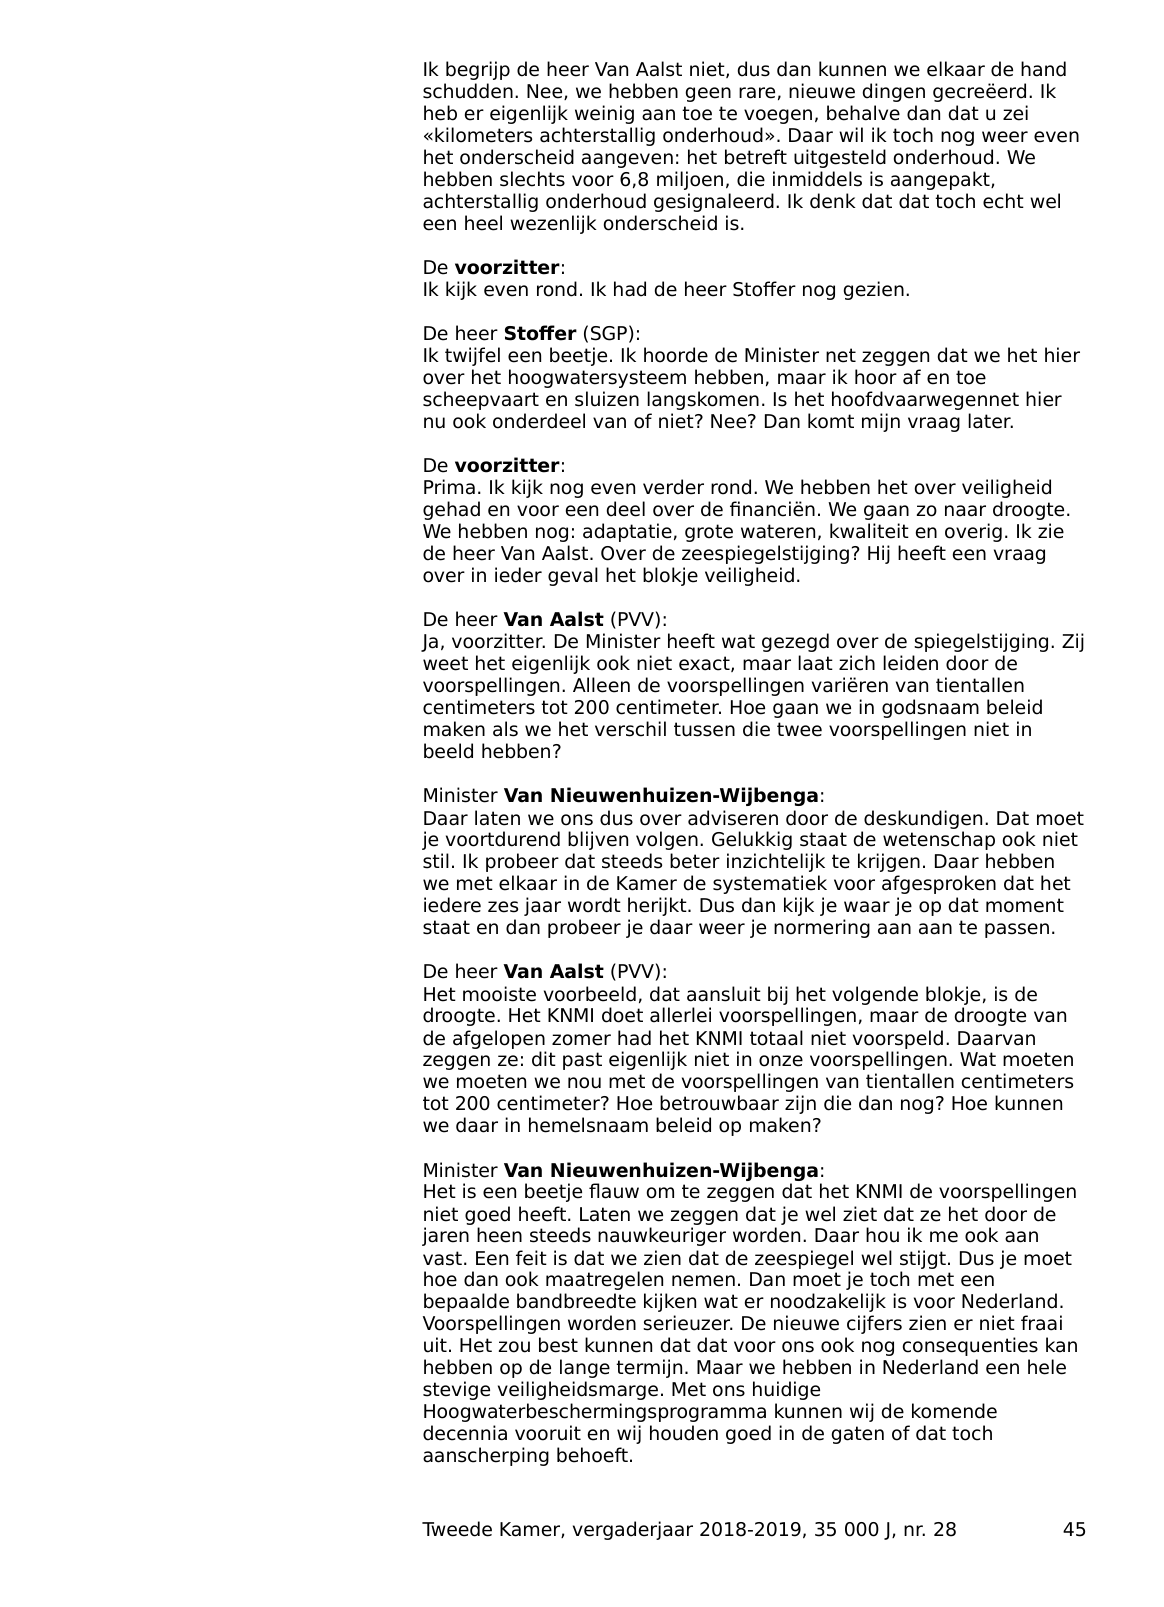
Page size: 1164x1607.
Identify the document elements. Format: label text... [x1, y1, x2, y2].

text De heer Stoffer (SGP): [422, 323, 1087, 345]
text De voorzitter: [422, 257, 1087, 279]
text Het mooiste voorbeeld, dat aansluit bij het volgende blokje, is de droogte. Het KNMI doet allerlei voorspellingen, maar de droogte van de afgelopen zomer had het KNMI totaal niet voorspeld. Daarvan zeggen ze: dit past eigenlijk niet in onze voorspellingen. Wat moeten we moeten we nou met de voorspellingen van tientallen centimeters tot 200 centimeter? Hoe betrouwbaar zijn die dan nog? Hoe kunnen we daar in hemelsnaam beleid op maken? [422, 983, 1087, 1137]
text De voorzitter: [422, 455, 1087, 477]
text Het is een beetje flauw om te zeggen dat het KNMI de voorspellingen niet goed heeft. Laten we zeggen dat je wel ziet dat ze het door de jaren heen steeds nauwkeuriger worden. Daar hou ik me ook aan vast. Een feit is dat we zien dat de zeespiegel wel stijgt. Dus je moet hoe dan ook maatregelen nemen. Dan moet je toch met een bepaalde bandbreedte kijken wat er noodzakelijk is voor Nederland. Voorspellingen worden serieuzer. De nieuwe cijfers zien er niet fraai uit. Het zou best kunnen dat dat voor ons ook nog consequenties kan hebben op de lange termijn. Maar we hebben in Nederland een hele stevige veiligheidsmarge. Met ons huidige Hoogwaterbeschermingsprogramma kunnen wij de komende decennia vooruit en wij houden goed in de gaten of dat toch aanscherping behoeft. [422, 1181, 1087, 1467]
text Ik begrijp de heer Van Aalst niet, dus dan kunnen we elkaar de hand schudden. Nee, we hebben geen rare, nieuwe dingen gecreëerd. Ik heb er eigenlijk weinig aan toe te voegen, behalve dan dat u zei «kilometers achterstallig onderhoud». Daar wil ik toch nog weer even het onderscheid aangeven: het betreft uitgesteld onderhoud. We hebben slechts voor 6,8 miljoen, die inmiddels is aangepakt, achterstallig onderhoud gesignaleerd. Ik denk dat dat toch echt wel een heel wezenlijk onderscheid is. [422, 59, 1087, 235]
text Ja, voorzitter. De Minister heeft wat gezegd over de spiegelstijging. Zij weet het eigenlijk ook niet exact, maar laat zich leiden door de voorspellingen. Alleen de voorspellingen variëren van tientallen centimeters tot 200 centimeter. Hoe gaan we in godsnaam beleid maken als we het verschil tussen die twee voorspellingen niet in beeld hebben? [422, 631, 1087, 763]
text Ik kijk even rond. Ik had de heer Stoffer nog gezien. [422, 279, 1087, 301]
text Ik twijfel een beetje. Ik hoorde de Minister net zeggen dat we het hier over het hoogwatersysteem hebben, maar ik hoor af en toe scheepvaart en sluizen langskomen. Is het hoofdvaarwegennet hier nu ook onderdeel van of niet? Nee? Dan komt mijn vraag later. [422, 345, 1087, 433]
text Prima. Ik kijk nog even verder rond. We hebben het over veiligheid gehad en voor een deel over de financiën. We gaan zo naar droogte. We hebben nog: adaptatie, grote wateren, kwaliteit en overig. Ik zie de heer Van Aalst. Over de zeespiegelstijging? Hij heeft een vraag over in ieder geval het blokje veiligheid. [422, 477, 1087, 587]
text De heer Van Aalst (PVV): [422, 961, 1087, 983]
text Daar laten we ons dus over adviseren door de deskundigen. Dat moet je voortdurend blijven volgen. Gelukkig staat de wetenschap ook niet stil. Ik probeer dat steeds beter inzichtelijk te krijgen. Daar hebben we met elkaar in de Kamer de systematiek voor afgesproken dat het iedere zes jaar wordt herijkt. Dus dan kijk je waar je op dat moment staat en dan probeer je daar weer je normering aan aan te passen. [422, 807, 1087, 939]
text De heer Van Aalst (PVV): [422, 609, 1087, 631]
text Minister Van Nieuwenhuizen-Wijbenga: [422, 785, 1087, 807]
text Minister Van Nieuwenhuizen-Wijbenga: [422, 1159, 1087, 1181]
